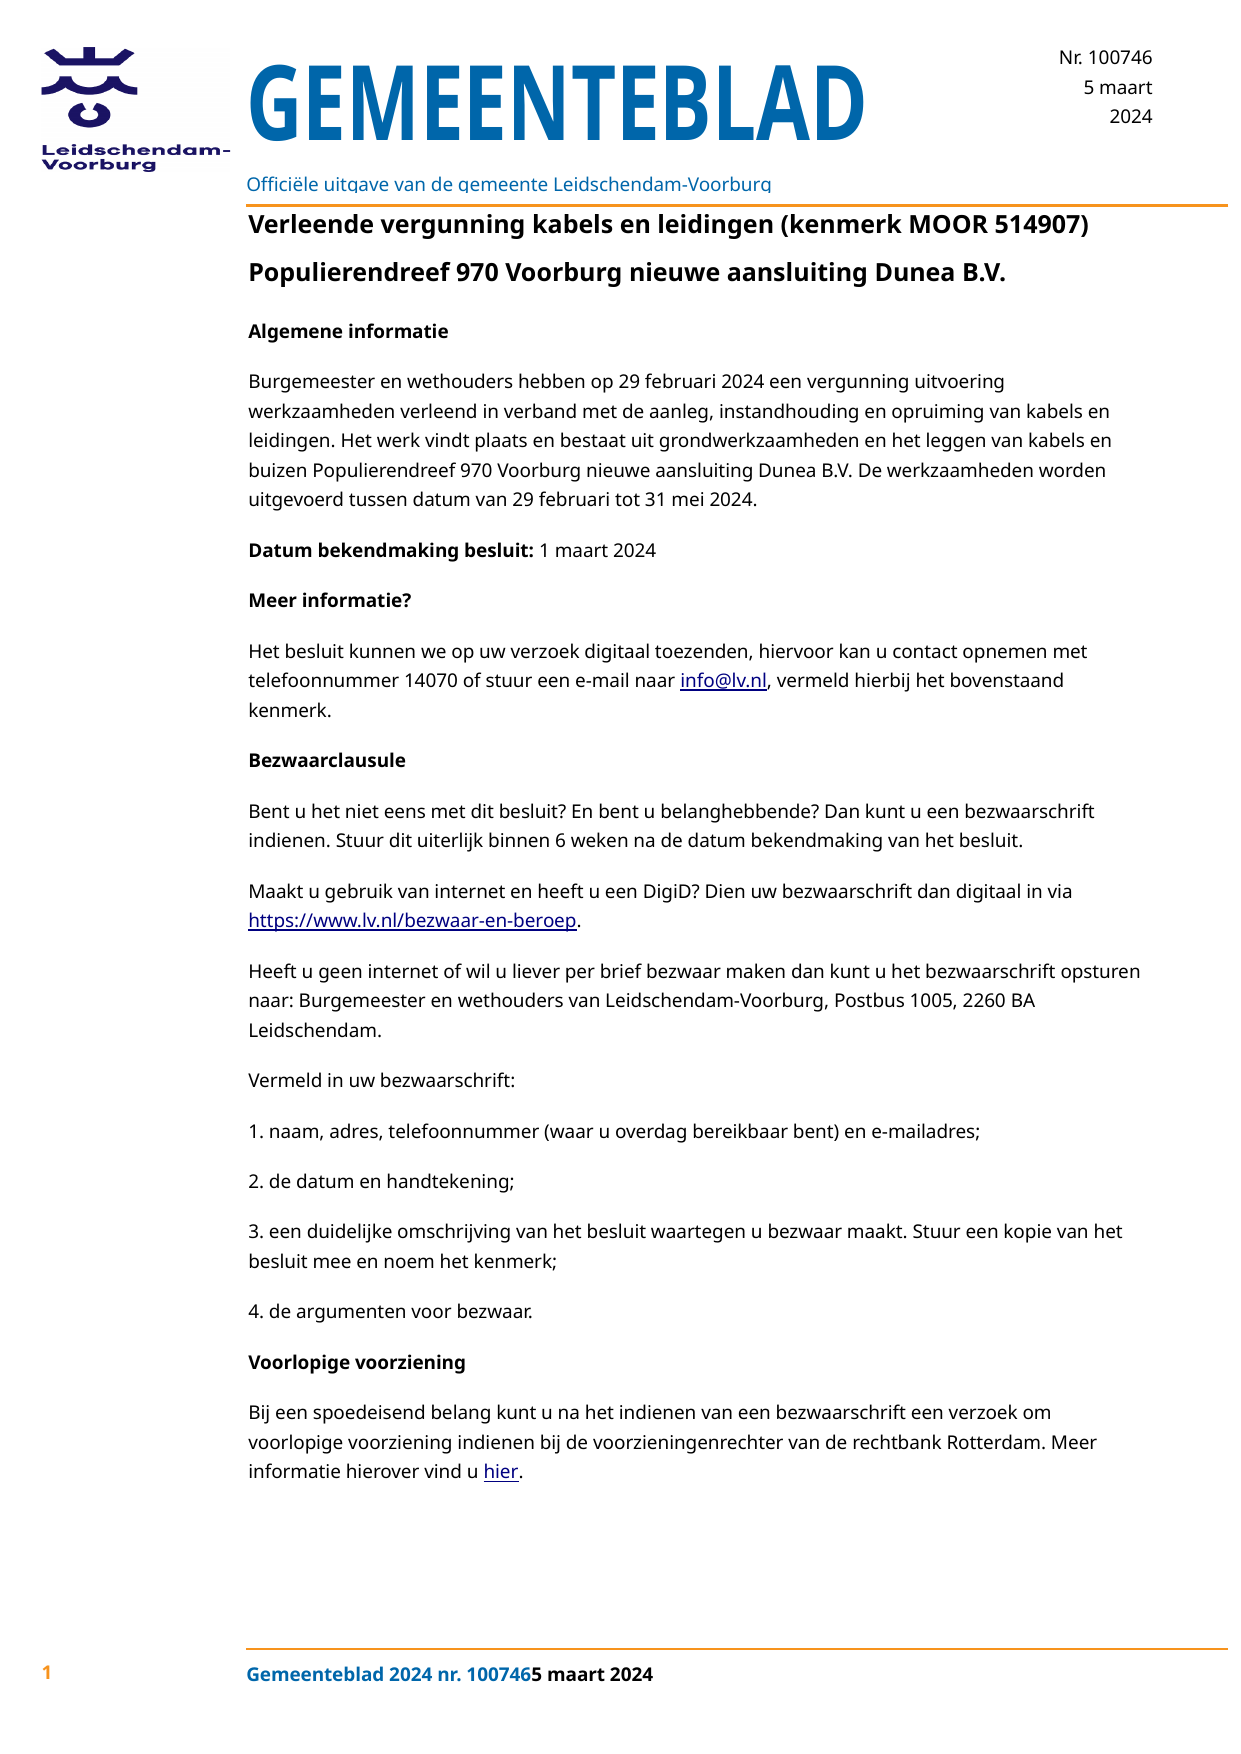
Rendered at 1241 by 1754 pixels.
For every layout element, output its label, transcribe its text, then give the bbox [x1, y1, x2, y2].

text Vermeld in uw bezwaarschrift: [248, 1067, 1152, 1093]
text Bezwaarclausule [248, 747, 1152, 773]
text 2. de datum en handtekening; [248, 1168, 1152, 1194]
text 3. een duidelijke omschrijving van het besluit waartegen u bezwaar maakt. Stuur een kopie van het besluit mee en noem het kenmerk; [248, 1219, 1152, 1274]
text Het besluit kunnen we op uw verzoek digitaal toezenden, hiervoor kan u contact opnemen met telefoonnummer 14070 of stuur een e-mail naar info@lv.nl, vermeld hierbij het bovenstaand kenmerk. [248, 638, 1152, 723]
text Bij een spoedeisend belang kunt u na het indienen van een bezwaarschrift een verzoek om voorlopige voorziening indienen bij de voorzieningenrechter van de rechtbank Rotterdam. Meer informatie hierover vind u hier. [248, 1399, 1152, 1484]
text 1. naam, adres, telefoonnummer (waar u overdag bereikbaar bent) en e-mailadres; [248, 1118, 1152, 1144]
text Voorlopige voorziening [248, 1349, 1152, 1375]
text Bent u het niet eens met dit besluit? En bent u belanghebbende? Dan kunt u een bezwaarschrift indienen. Stuur dit uiterlijk binnen 6 weken na de datum bekendmaking van het besluit. [248, 798, 1152, 853]
text Algemene informatie [248, 318, 1152, 344]
text Burgemeester en wethouders hebben op 29 februari 2024 een vergunning uitvoering werkzaamheden verleend in verband met de aanleg, instandhouding en opruiming van kabels en leidingen. Het werk vindt plaats en bestaat uit grondwerkzaamheden en het leggen van kabels en buizen Populierendreef 970 Voorburg nieuwe aansluiting Dunea B.V. De werkzaamheden worden uitgevoerd tussen datum van 29 februari tot 31 mei 2024. [248, 368, 1152, 512]
text Datum bekendmaking besluit: 1 maart 2024 [248, 537, 1152, 563]
text Verleende vergunning kabels en leidingen (kenmerk MOOR 514907) Populierendreef 970 Voorburg nieuwe aansluiting Dunea B.V. [248, 207, 1152, 288]
text Meer informatie? [248, 587, 1152, 613]
text Maakt u gebruik van internet en heeft u een DigiD? Dien uw bezwaarschrift dan digitaal in via https://www.lv.nl/bezwaar-en-beroep. [248, 878, 1152, 933]
text Heeft u geen internet of wil u liever per brief bezwaar maken dan kunt u het bezwaarschrift opsturen naar: Burgemeester en wethouders van Leidschendam-Voorburg, Postbus 1005, 2260 BA Leidschendam. [248, 958, 1152, 1043]
picture [41, 47, 231, 172]
text 4. de argumenten voor bezwaar. [248, 1299, 1152, 1324]
